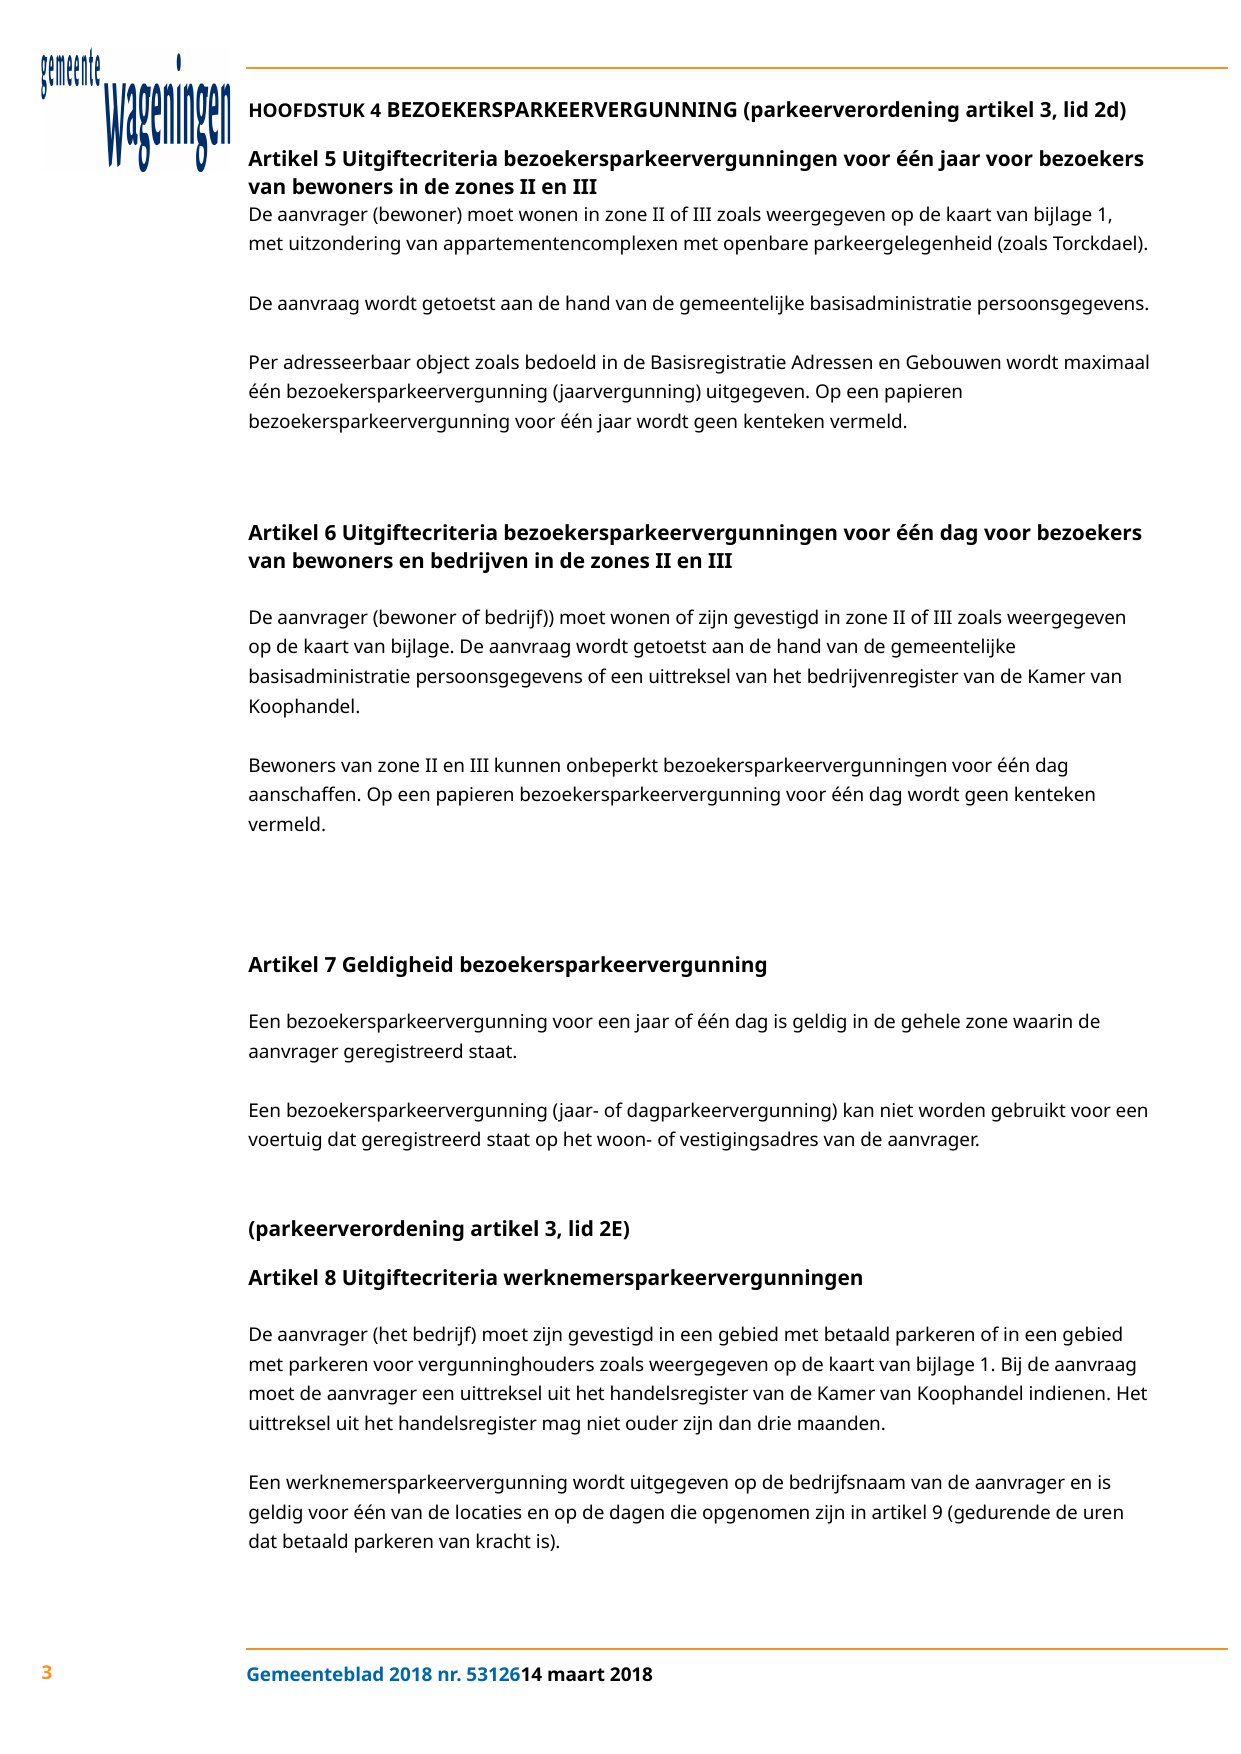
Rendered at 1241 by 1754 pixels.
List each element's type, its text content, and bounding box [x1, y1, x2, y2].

text De aanvrager (bewoner of bedrijf)) moet wonen of zijn gevestigd in zone II of III zoals weergegeven op de kaart van bijlage. De aanvraag wordt getoetst aan de hand van de gemeentelijke basisadministratie persoonsgegevens of een uittreksel van het bedrijvenregister van de Kamer van Koophandel. [248, 604, 1152, 718]
text (parkeerverordening artikel 3, lid 2E) [248, 1214, 1152, 1242]
text Artikel 8 Uitgiftecriteria werknemersparkeervergunningen [248, 1263, 1152, 1292]
text HOOFDSTUK 4 BEZOEKERSPARKEERVERGUNNING (parkeerverordening artikel 3, lid 2d) [248, 95, 1152, 123]
text De aanvrager (bewoner) moet wonen in zone II of III zoals weergegeven op de kaart van bijlage 1, met uitzondering van appartementencomplexen met openbare parkeergelegenheid (zoals Torckdael). [248, 201, 1152, 256]
text Artikel 6 Uitgiftecriteria bezoekersparkeervergunningen voor één dag voor bezoekers van bewoners en bedrijven in de zones II en III [248, 518, 1152, 574]
text Een bezoekersparkeervergunning (jaar- of dagparkeervergunning) kan niet worden gebruikt voor een voertuig dat geregistreerd staat op het woon- of vestigingsadres van de aanvrager. [248, 1097, 1152, 1152]
text Bewoners van zone II en III kunnen onbeperkt bezoekersparkeervergunningen voor één dag aanschaffen. Op een papieren bezoekersparkeervergunning voor één dag wordt geen kenteken vermeld. [248, 752, 1152, 837]
text Per adresseerbaar object zoals bedoeld in de Basisregistratie Adressen en Gebouwen wordt maximaal één bezoekersparkeervergunning (jaarvergunning) uitgegeven. Op een papieren bezoekersparkeervergunning voor één jaar wordt geen kenteken vermeld. [248, 349, 1152, 434]
picture [41, 47, 231, 172]
text Artikel 5 Uitgiftecriteria bezoekersparkeervergunningen voor één jaar voor bezoekers van bewoners in de zones II en III [248, 144, 1152, 201]
text Artikel 7 Geldigheid bezoekersparkeervergunning [248, 950, 1152, 979]
text Een werknemersparkeervergunning wordt uitgegeven op de bedrijfsnaam van de aanvrager en is geldig voor één van de locaties en op de dagen die opgenomen zijn in artikel 9 (gedurende de uren dat betaald parkeren van kracht is). [248, 1469, 1152, 1554]
text Een bezoekersparkeervergunning voor een jaar of één dag is geldig in de gehele zone waarin de aanvrager geregistreerd staat. [248, 1008, 1152, 1064]
text De aanvraag wordt getoetst aan de hand van de gemeentelijke basisadministratie persoonsgegevens. [248, 290, 1152, 315]
text De aanvrager (het bedrijf) moet zijn gevestigd in een gebied met betaald parkeren of in een gebied met parkeren voor vergunninghouders zoals weergegeven op de kaart van bijlage 1. Bij de aanvraag moet de aanvrager een uittreksel uit het handelsregister van de Kamer van Koophandel indienen. Het uittreksel uit het handelsregister mag niet ouder zijn dan drie maanden. [248, 1321, 1152, 1436]
